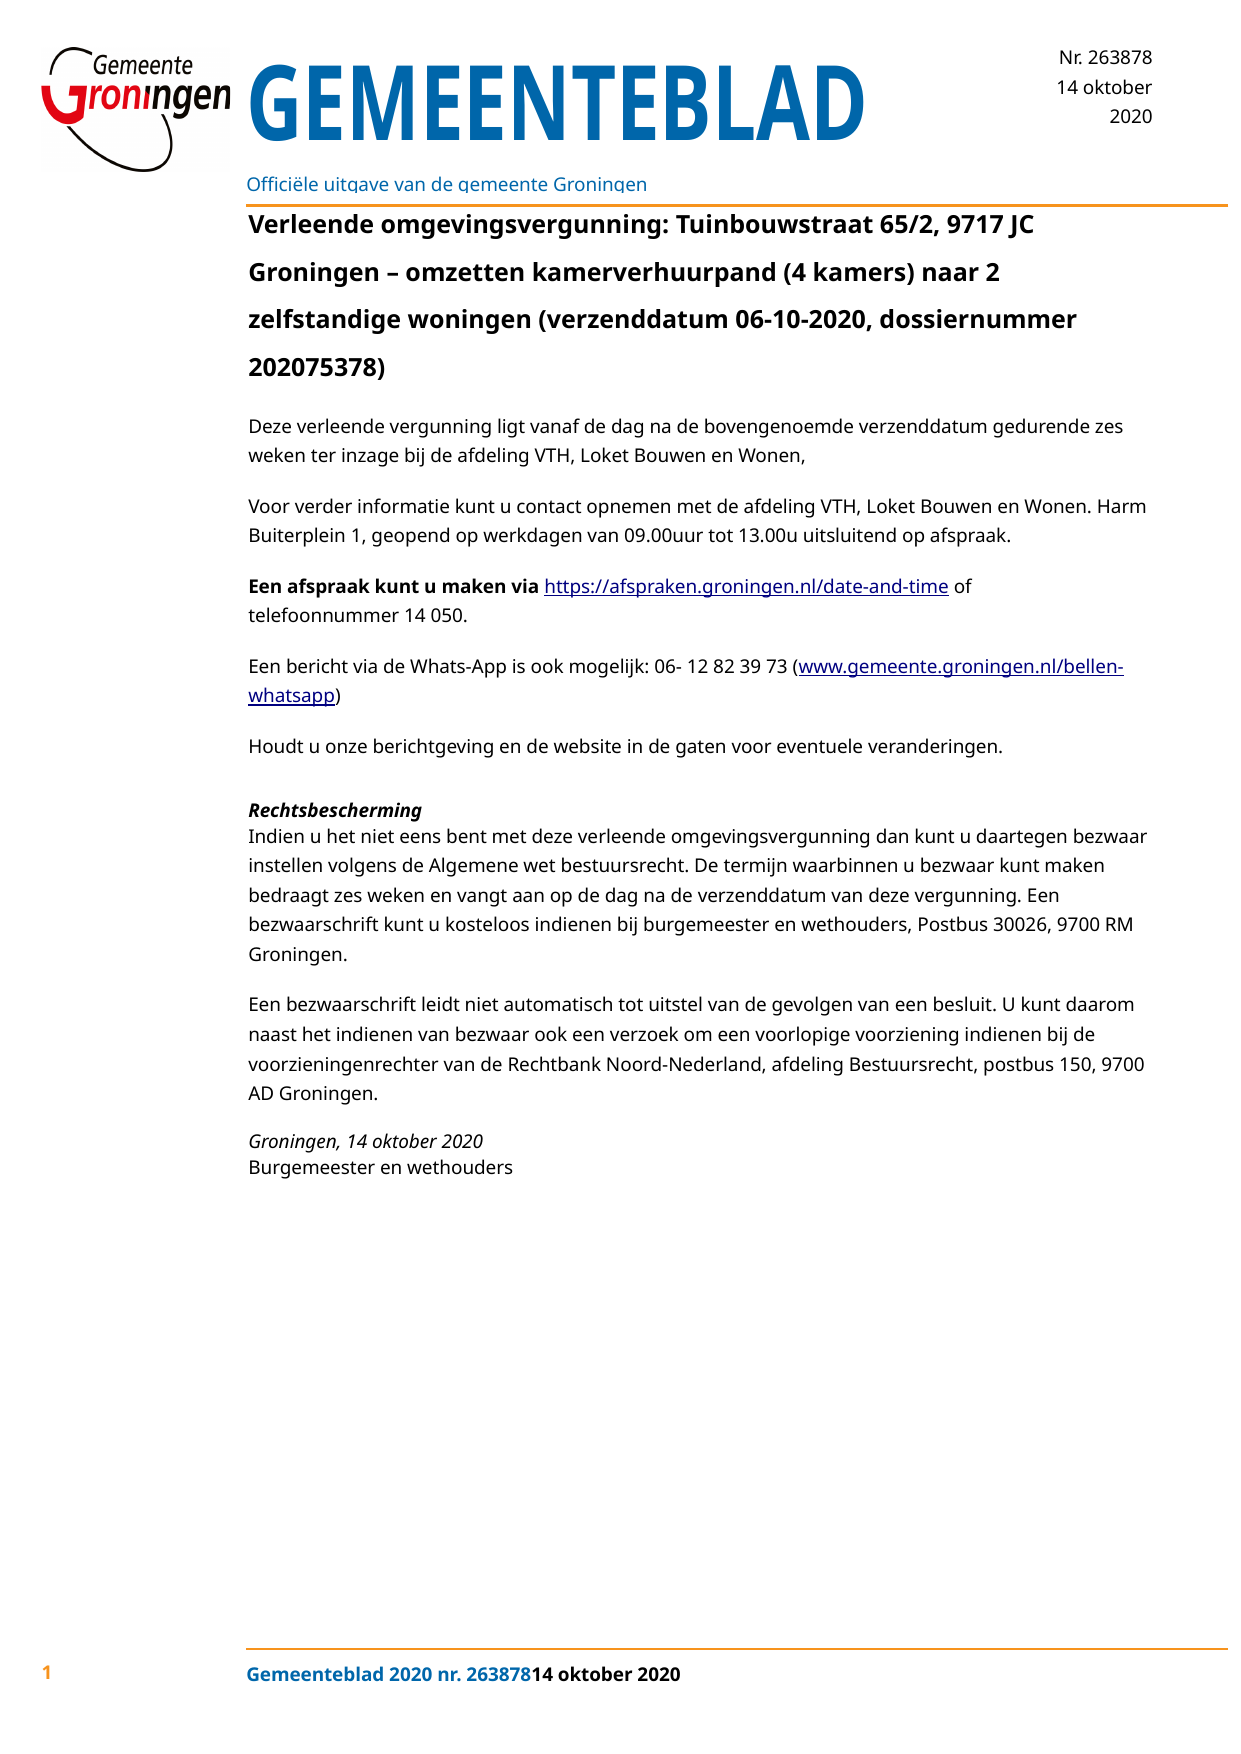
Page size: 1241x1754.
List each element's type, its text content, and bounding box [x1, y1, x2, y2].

text Houdt u onze berichtgeving en de website in de gaten voor eventuele veranderingen. [248, 733, 1152, 759]
text Voor verder informatie kunt u contact opnemen met de afdeling VTH, Loket Bouwen en Wonen. Harm Buiterplein 1, geopend op werkdagen van 09.00uur tot 13.00u uitsluitend op afspraak. [248, 493, 1152, 548]
text Rechtsbescherming [248, 797, 1152, 823]
text Indien u het niet eens bent met deze verleende omgevingsvergunning dan kunt u daartegen bezwaar instellen volgens de Algemene wet bestuursrecht. De termijn waarbinnen u bezwaar kunt maken bedraagt zes weken en vangt aan op de dag na de verzenddatum van deze vergunning. Een bezwaarschrift kunt u kosteloos indienen bij burgemeester en wethouders, Postbus 30026, 9700 RM Groningen. [248, 823, 1152, 967]
text Een bezwaarschrift leidt niet automatisch tot uitstel van de gevolgen van een besluit. U kunt daarom naast het indienen van bezwaar ook een verzoek om een voorlopige voorziening indienen bij de voorzieningenrechter van de Rechtbank Noord-Nederland, afdeling Bestuursrecht, postbus 150, 9700 AD Groningen. [248, 992, 1152, 1106]
text Een bericht via de Whats-App is ook mogelijk: 06- 12 82 39 73 (www.gemeente.groningen.nl/bellen-whatsapp) [248, 653, 1152, 708]
text Burgemeester en wethouders [248, 1154, 1152, 1179]
text Deze verleende vergunning ligt vanaf de dag na de bovengenoemde verzenddatum gedurende zes weken ter inzage bij de afdeling VTH, Loket Bouwen en Wonen, [248, 413, 1152, 468]
text Groningen, 14 oktober 2020 [248, 1128, 1152, 1154]
picture [41, 47, 231, 172]
text Een afspraak kunt u maken via https://afspraken.groningen.nl/date-and-time of telefoonnummer 14 050. [248, 573, 1152, 628]
text Verleende omgevingsvergunning: Tuinbouwstraat 65/2, 9717 JC Groningen – omzetten kamerverhuurpand (4 kamers) naar 2 zelfstandige woningen (verzenddatum 06-10-2020, dossiernummer 202075378) [248, 207, 1152, 384]
